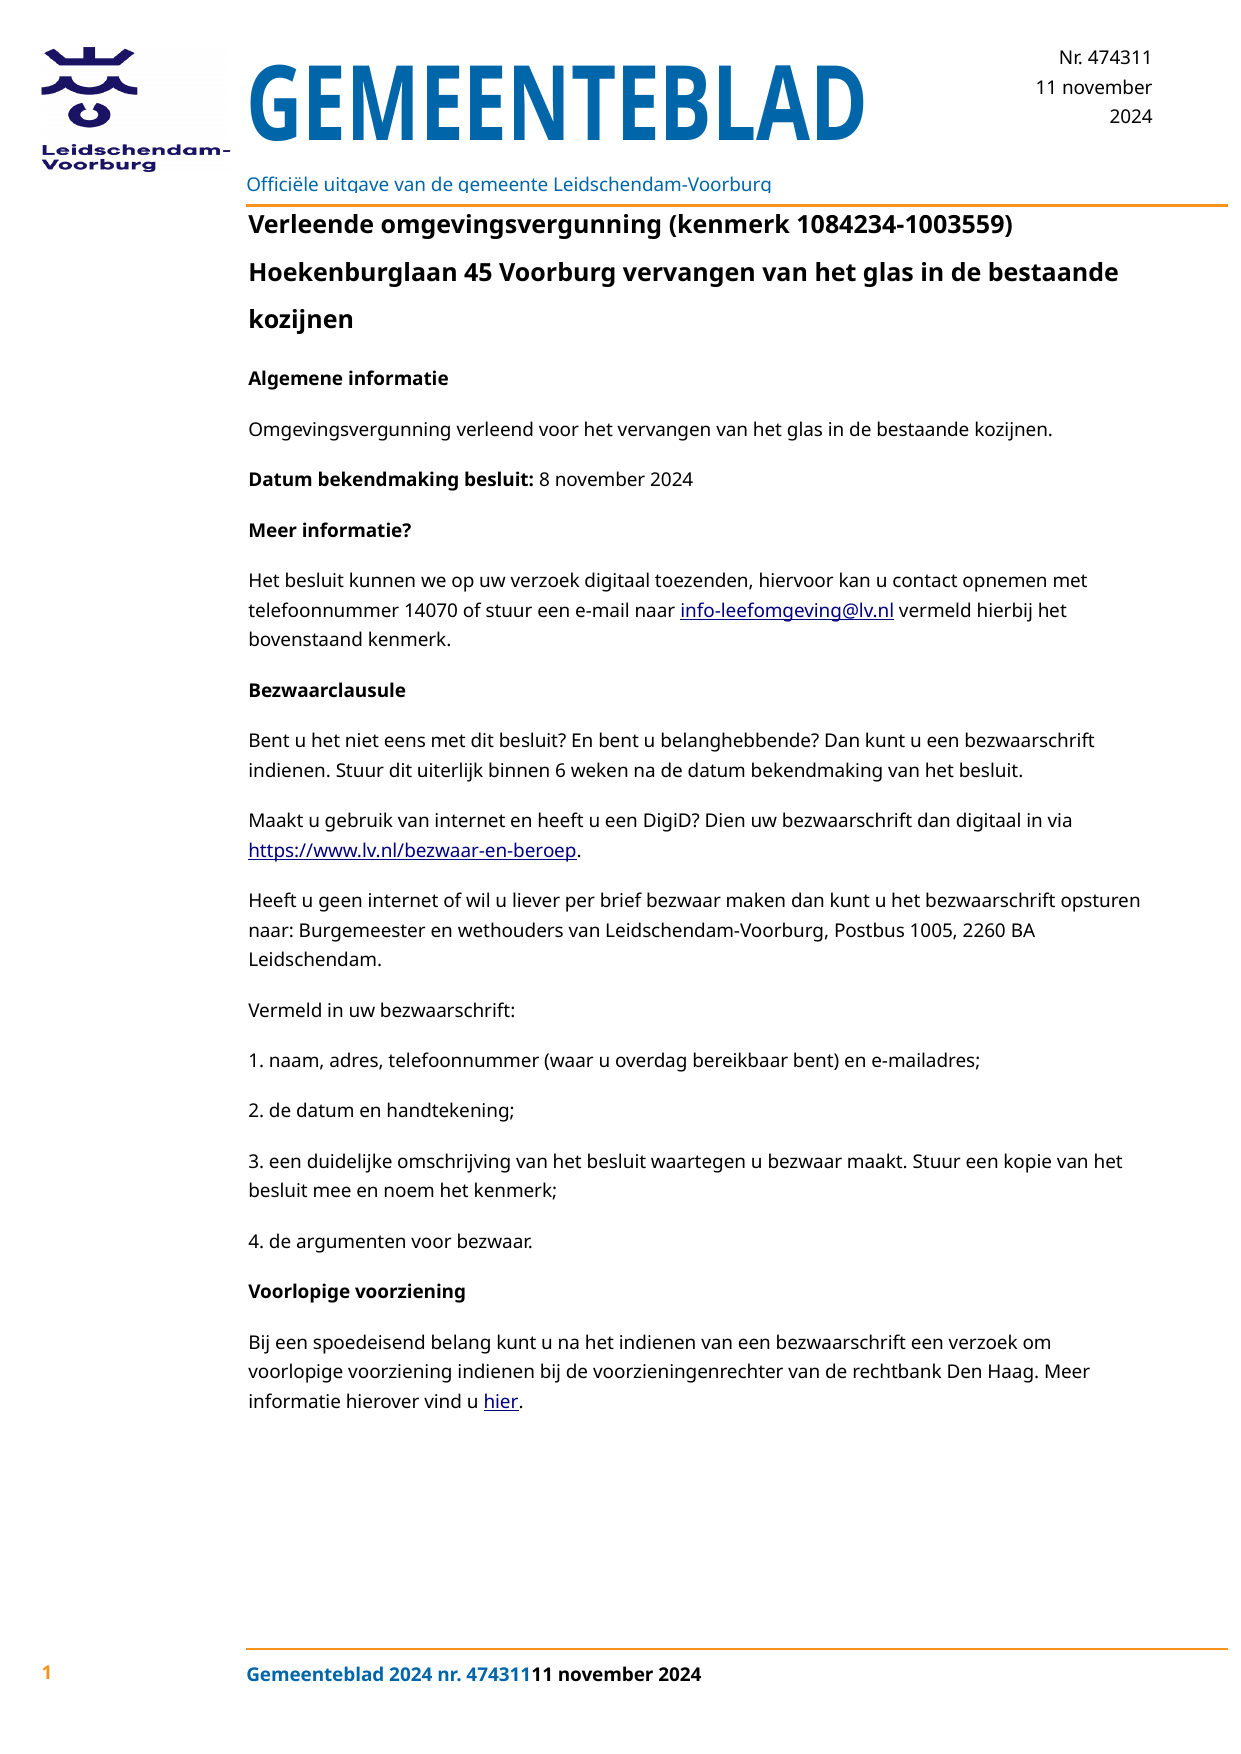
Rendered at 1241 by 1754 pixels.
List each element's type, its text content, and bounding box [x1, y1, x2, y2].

text Meer informatie? [248, 517, 1152, 542]
text Omgevingsvergunning verleend voor het vervangen van het glas in de bestaande kozijnen. [248, 416, 1152, 442]
text 1. naam, adres, telefoonnummer (waar u overdag bereikbaar bent) en e-mailadres; [248, 1047, 1152, 1073]
text 4. de argumenten voor bezwaar. [248, 1228, 1152, 1254]
text 3. een duidelijke omschrijving van het besluit waartegen u bezwaar maakt. Stuur een kopie van het besluit mee en noem het kenmerk; [248, 1148, 1152, 1203]
text Bij een spoedeisend belang kunt u na het indienen van een bezwaarschrift een verzoek om voorlopige voorziening indienen bij de voorzieningenrechter van de rechtbank Den Haag. Meer informatie hierover vind u hier. [248, 1329, 1152, 1414]
text Verleende omgevingsvergunning (kenmerk 1084234-1003559) Hoekenburglaan 45 Voorburg vervangen van het glas in de bestaande kozijnen [248, 207, 1152, 336]
text Het besluit kunnen we op uw verzoek digitaal toezenden, hiervoor kan u contact opnemen met telefoonnummer 14070 of stuur een e-mail naar info-leefomgeving@lv.nl vermeld hierbij het bovenstaand kenmerk. [248, 567, 1152, 652]
text Bent u het niet eens met dit besluit? En bent u belanghebbende? Dan kunt u een bezwaarschrift indienen. Stuur dit uiterlijk binnen 6 weken na de datum bekendmaking van het besluit. [248, 727, 1152, 782]
text Algemene informatie [248, 366, 1152, 391]
picture [41, 47, 231, 172]
text Vermeld in uw bezwaarschrift: [248, 997, 1152, 1022]
text 2. de datum en handtekening; [248, 1098, 1152, 1123]
text Datum bekendmaking besluit: 8 november 2024 [248, 466, 1152, 492]
text Voorlopige voorziening [248, 1278, 1152, 1304]
text Bezwaarclausule [248, 677, 1152, 702]
text Maakt u gebruik van internet en heeft u een DigiD? Dien uw bezwaarschrift dan digitaal in via https://www.lv.nl/bezwaar-en-beroep. [248, 807, 1152, 862]
text Heeft u geen internet of wil u liever per brief bezwaar maken dan kunt u het bezwaarschrift opsturen naar: Burgemeester en wethouders van Leidschendam-Voorburg, Postbus 1005, 2260 BA Leidschendam. [248, 887, 1152, 972]
